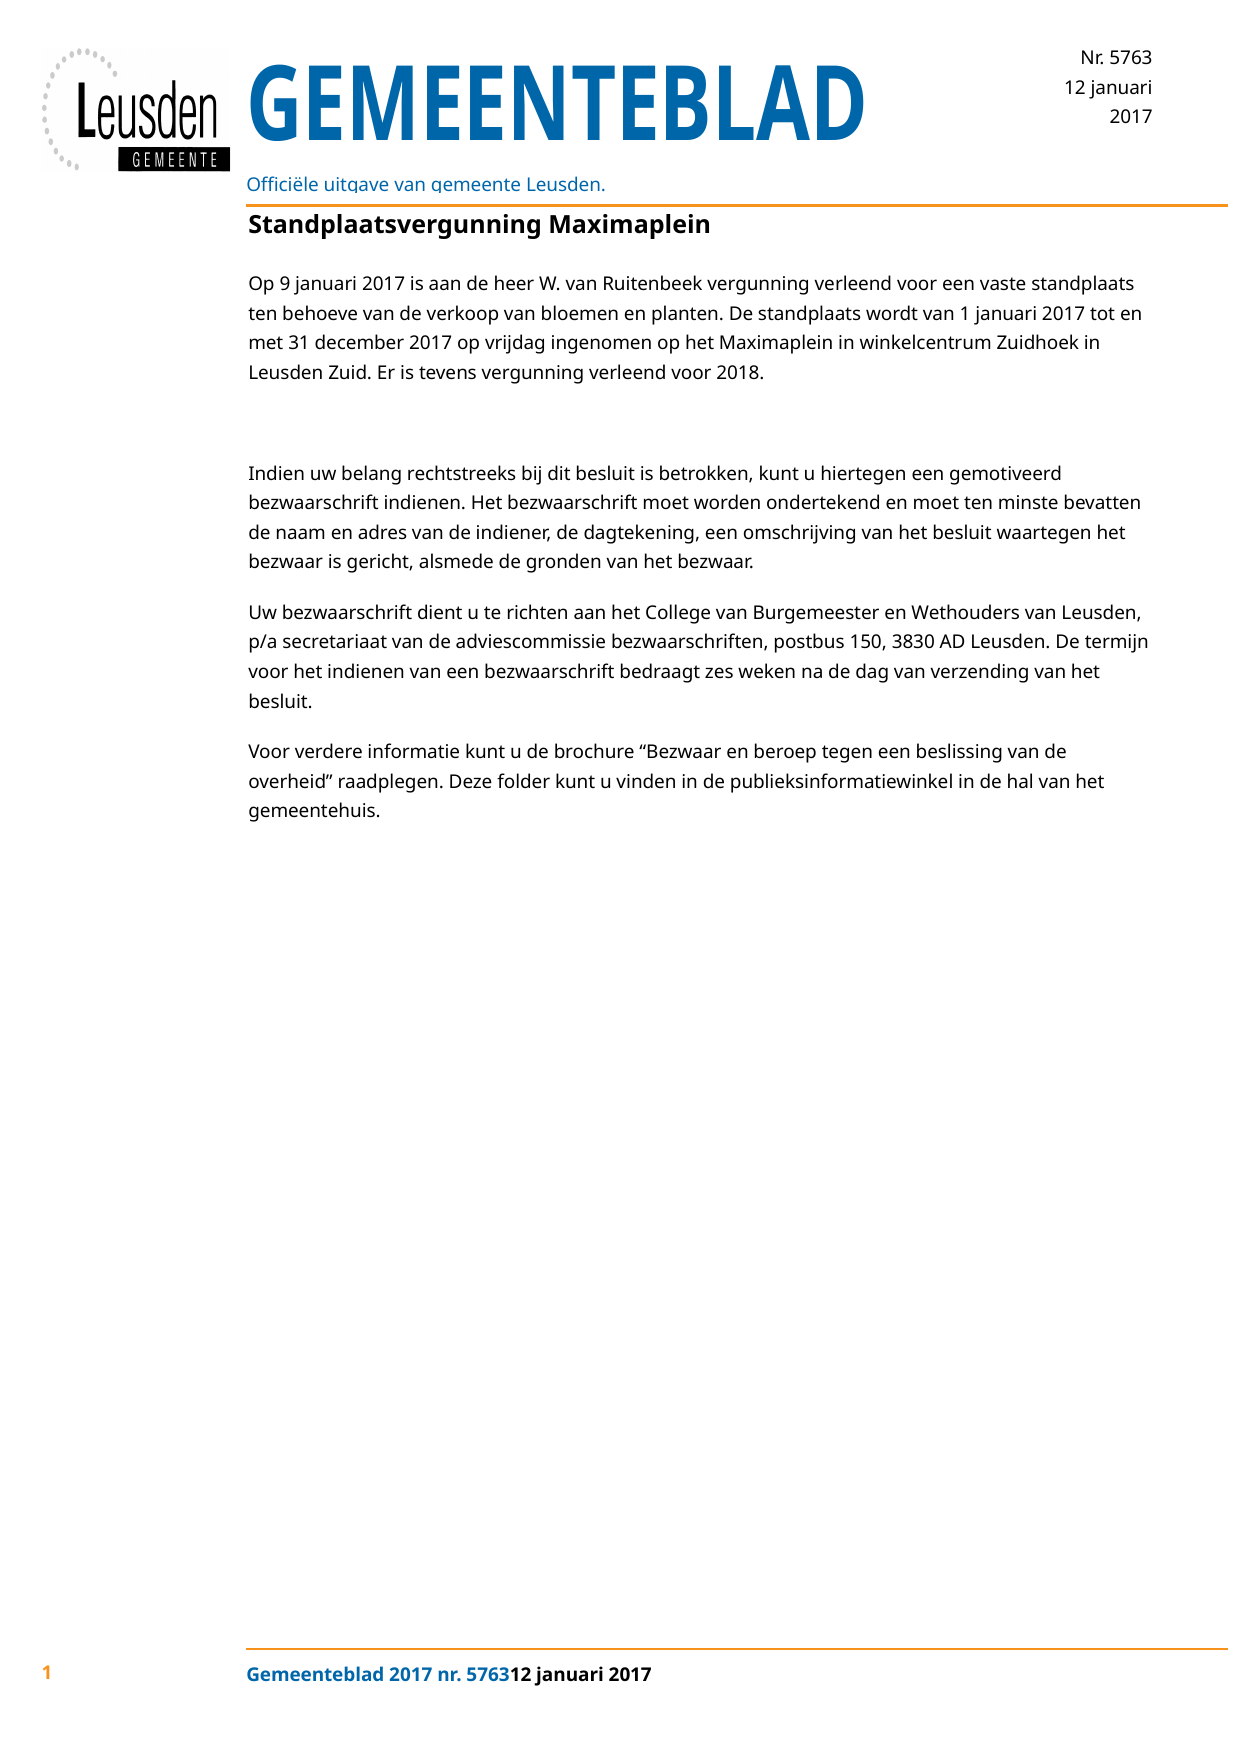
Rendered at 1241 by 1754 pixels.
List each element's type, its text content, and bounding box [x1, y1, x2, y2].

picture [41, 47, 231, 172]
text Voor verdere informatie kunt u de brochure “Bezwaar en beroep tegen een beslissing van de overheid” raadplegen. Deze folder kunt u vinden in de publieksinformatiewinkel in de hal van het gemeentehuis. [248, 738, 1152, 823]
text Indien uw belang rechtstreeks bij dit besluit is betrokken, kunt u hiertegen een gemotiveerd bezwaarschrift indienen. Het bezwaarschrift moet worden ondertekend en moet ten minste bevatten de naam en adres van de indiener, de dagtekening, een omschrijving van het besluit waartegen het bezwaar is gericht, alsmede de gronden van het bezwaar. [248, 460, 1152, 574]
text Uw bezwaarschrift dient u te richten aan het College van Burgemeester en Wethouders van Leusden, p/a secretariaat van de adviescommissie bezwaarschriften, postbus 150, 3830 AD Leusden. De termijn voor het indienen van een bezwaarschrift bedraagt zes weken na de dag van verzending van het besluit. [248, 599, 1152, 713]
text Op 9 januari 2017 is aan de heer W. van Ruitenbeek vergunning verleend voor een vaste standplaats ten behoeve van de verkoop van bloemen en planten. De standplaats wordt van 1 januari 2017 tot en met 31 december 2017 op vrijdag ingenomen op het Maximaplein in winkelcentrum Zuidhoek in Leusden Zuid. Er is tevens vergunning verleend voor 2018. [248, 270, 1152, 385]
text Standplaatsvergunning Maximaplein [248, 207, 1152, 241]
